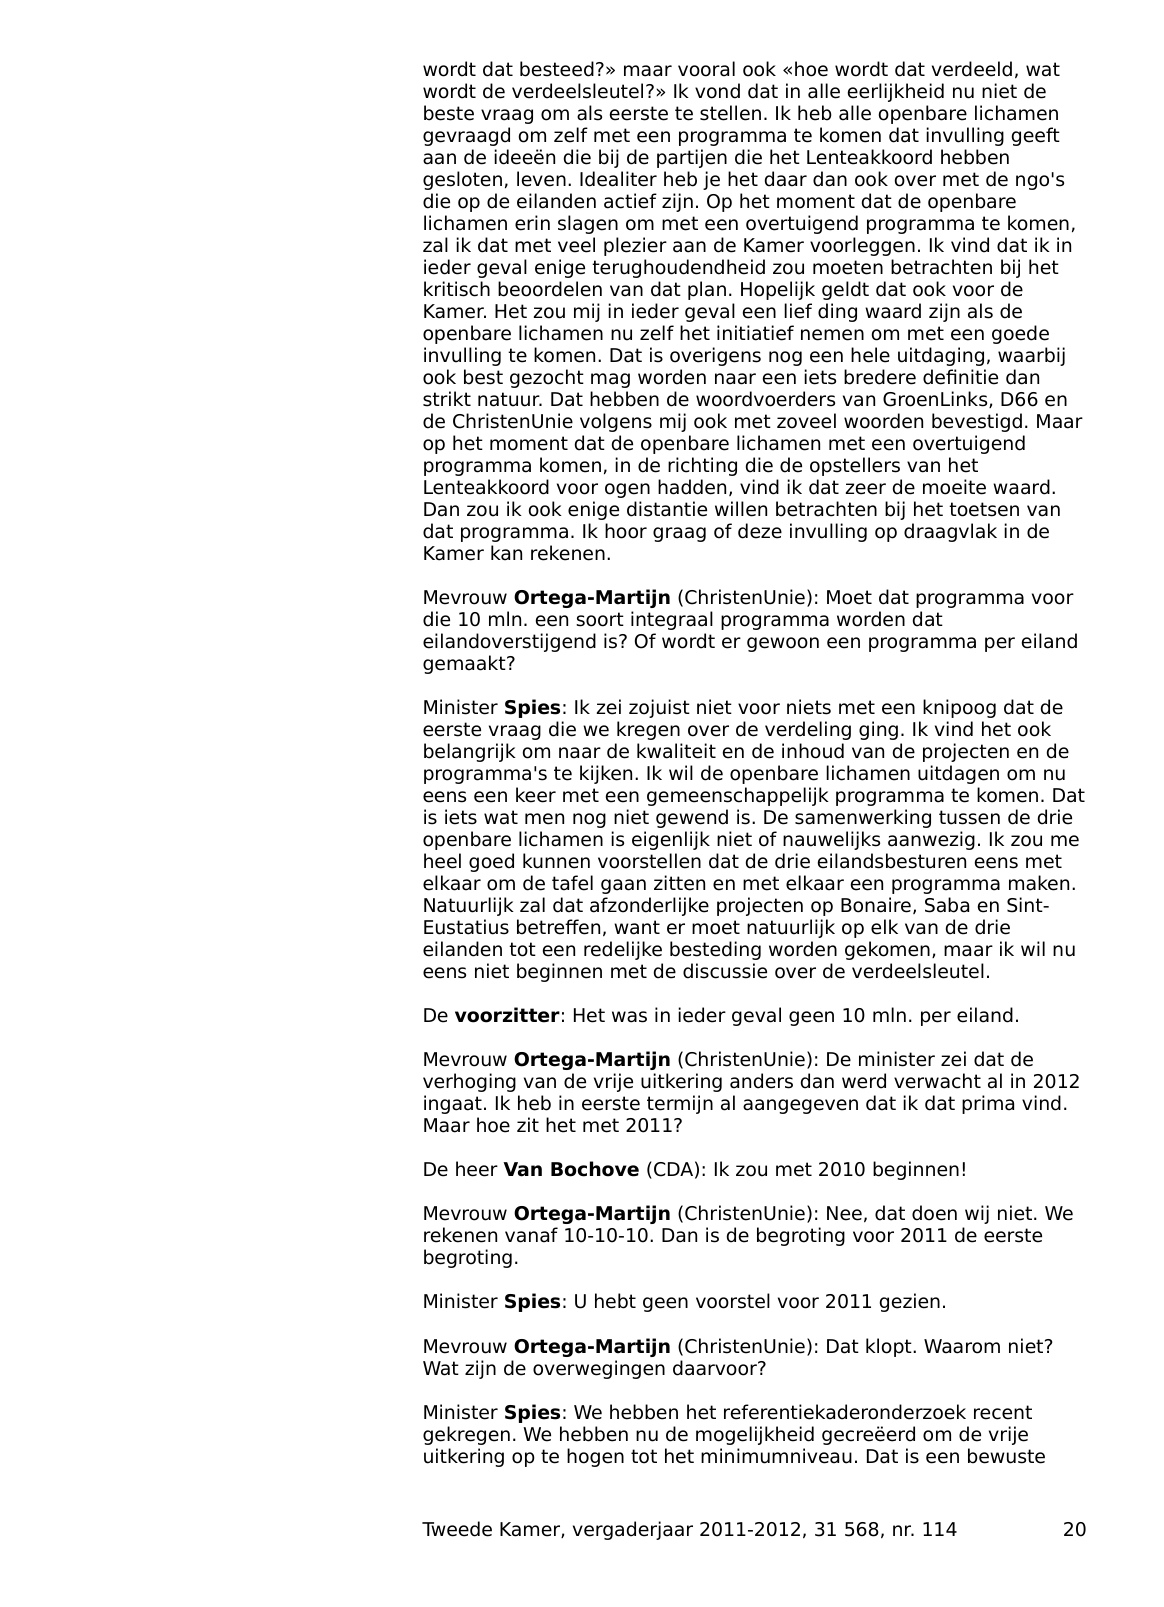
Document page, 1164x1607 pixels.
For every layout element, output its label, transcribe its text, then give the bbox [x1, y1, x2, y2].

text Minister Spies: U hebt geen voorstel voor 2011 gezien. [422, 1291, 1087, 1313]
text wordt dat besteed?» maar vooral ook «hoe wordt dat verdeeld, wat wordt de verdeelsleutel?» Ik vond dat in alle eerlijkheid nu niet de beste vraag om als eerste te stellen. Ik heb alle openbare lichamen gevraagd om zelf met een programma te komen dat invulling geeft aan de ideeën die bij de partijen die het Lenteakkoord hebben gesloten, leven. Idealiter heb je het daar dan ook over met de ngo's die op de eilanden actief zijn. Op het moment dat de openbare lichamen erin slagen om met een overtuigend programma te komen, zal ik dat met veel plezier aan de Kamer voorleggen. Ik vind dat ik in ieder geval enige terughoudendheid zou moeten betrachten bij het kritisch beoordelen van dat plan. Hopelijk geldt dat ook voor de Kamer. Het zou mij in ieder geval een lief ding waard zijn als de openbare lichamen nu zelf het initiatief nemen om met een goede invulling te komen. Dat is overigens nog een hele uitdaging, waarbij ook best gezocht mag worden naar een iets bredere definitie dan strikt natuur. Dat hebben de woordvoerders van GroenLinks, D66 en de ChristenUnie volgens mij ook met zoveel woorden bevestigd. Maar op het moment dat de openbare lichamen met een overtuigend programma komen, in de richting die de opstellers van het Lenteakkoord voor ogen hadden, vind ik dat zeer de moeite waard. Dan zou ik ook enige distantie willen betrachten bij het toetsen van dat programma. Ik hoor graag of deze invulling op draagvlak in de Kamer kan rekenen. [422, 59, 1087, 564]
text Mevrouw Ortega-Martijn (ChristenUnie): De minister zei dat de verhoging van de vrije uitkering anders dan werd verwacht al in 2012 ingaat. Ik heb in eerste termijn al aangegeven dat ik dat prima vind. Maar hoe zit het met 2011? [422, 1049, 1087, 1137]
text Minister Spies: Ik zei zojuist niet voor niets met een knipoog dat de eerste vraag die we kregen over de verdeling ging. Ik vind het ook belangrijk om naar de kwaliteit en de inhoud van de projecten en de programma's te kijken. Ik wil de openbare lichamen uitdagen om nu eens een keer met een gemeenschappelijk programma te komen. Dat is iets wat men nog niet gewend is. De samenwerking tussen de drie openbare lichamen is eigenlijk niet of nauwelijks aanwezig. Ik zou me heel goed kunnen voorstellen dat de drie eilandsbesturen eens met elkaar om de tafel gaan zitten en met elkaar een programma maken. Natuurlijk zal dat afzonderlijke projecten op Bonaire, Saba en Sint-Eustatius betreffen, want er moet natuurlijk op elk van de drie eilanden tot een redelijke besteding worden gekomen, maar ik wil nu eens niet beginnen met de discussie over de verdeelsleutel. [422, 697, 1087, 983]
text Minister Spies: We hebben het referentiekaderonderzoek recent gekregen. We hebben nu de mogelijkheid gecreëerd om de vrije uitkering op te hogen tot het minimumniveau. Dat is een bewuste [422, 1402, 1087, 1468]
text Mevrouw Ortega-Martijn (ChristenUnie): Nee, dat doen wij niet. We rekenen vanaf 10-10-10. Dan is de begroting voor 2011 de eerste begroting. [422, 1203, 1087, 1269]
text Mevrouw Ortega-Martijn (ChristenUnie): Dat klopt. Waarom niet? Wat zijn de overwegingen daarvoor? [422, 1336, 1087, 1379]
text De heer Van Bochove (CDA): Ik zou met 2010 beginnen! [422, 1159, 1087, 1181]
text De voorzitter: Het was in ieder geval geen 10 mln. per eiland. [422, 1005, 1087, 1027]
text Mevrouw Ortega-Martijn (ChristenUnie): Moet dat programma voor die 10 mln. een soort integraal programma worden dat eilandoverstijgend is? Of wordt er gewoon een programma per eiland gemaakt? [422, 587, 1087, 675]
